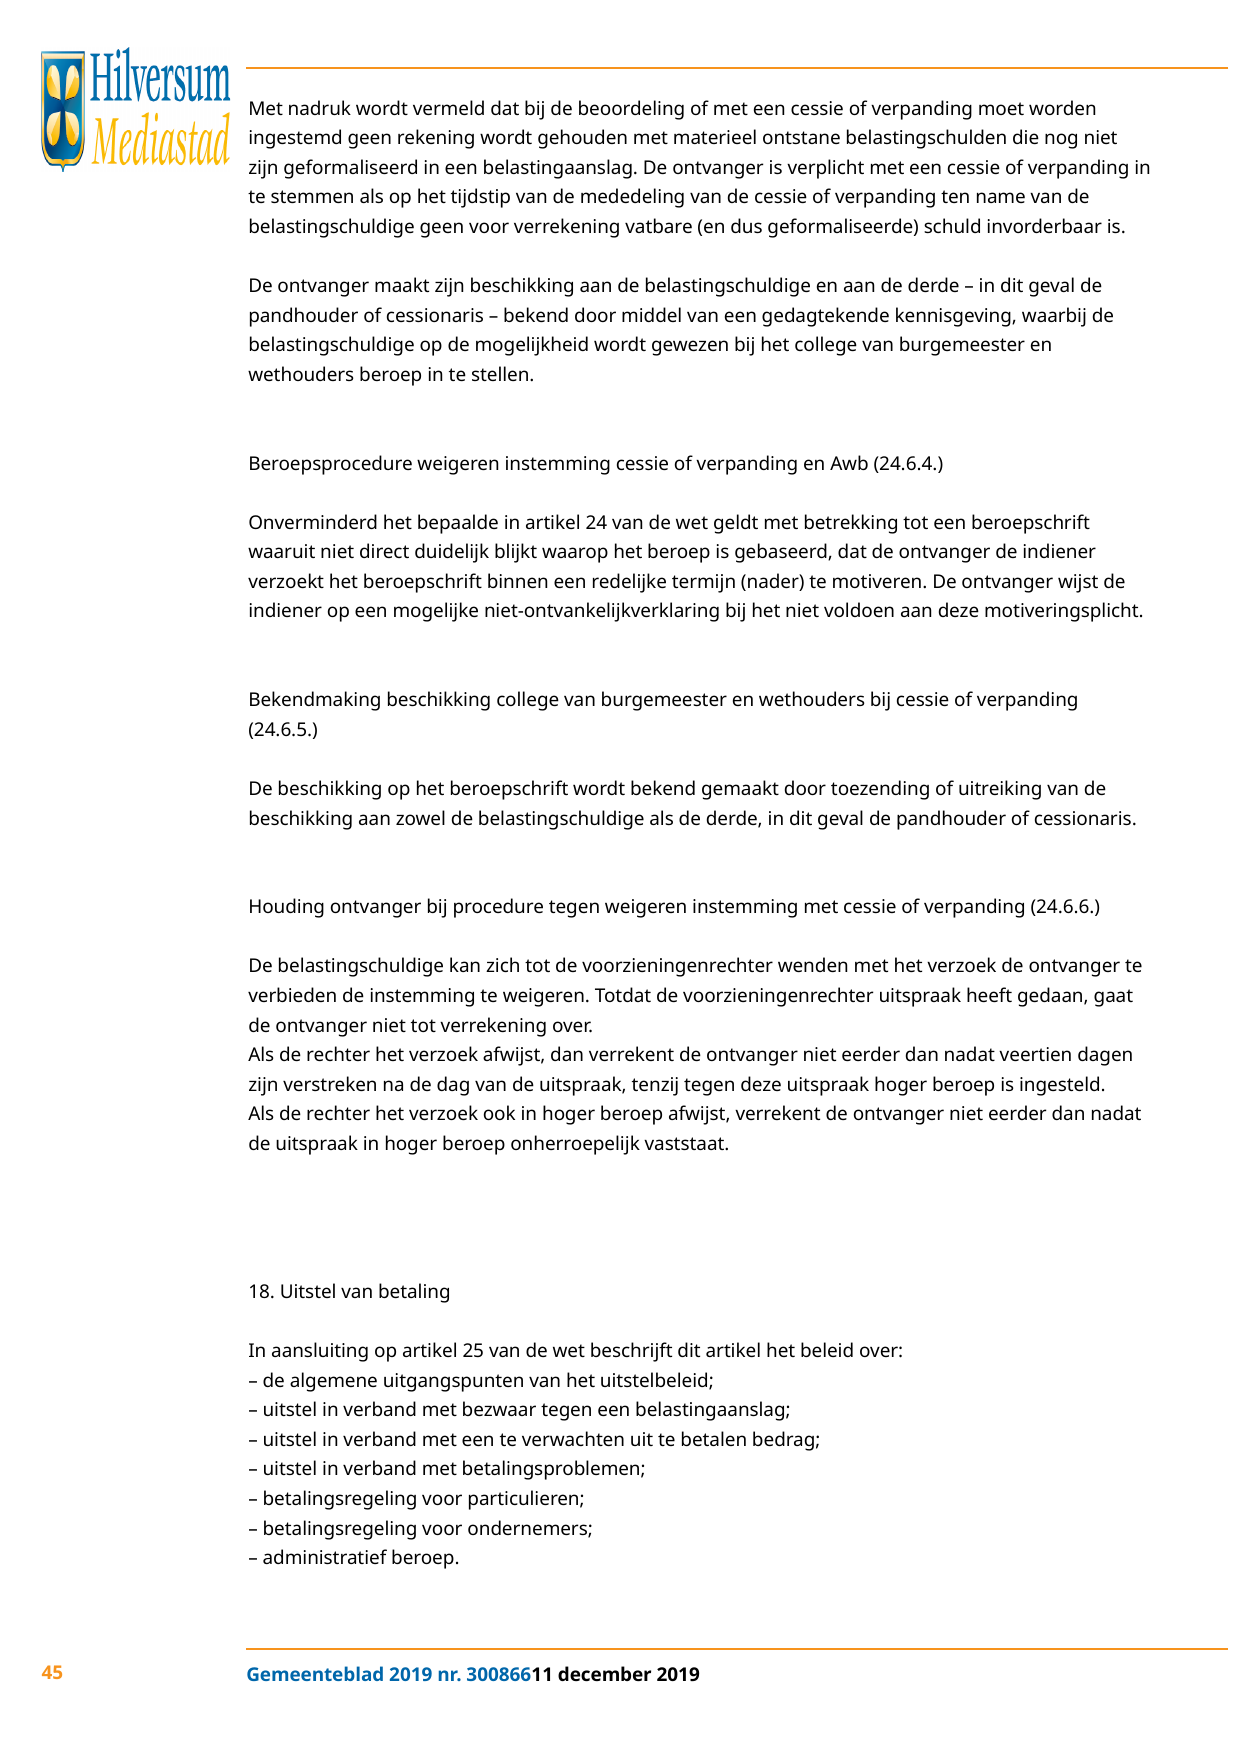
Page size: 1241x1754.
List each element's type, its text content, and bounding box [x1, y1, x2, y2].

text Bekendmaking beschikking college van burgemeester en wethouders bij cessie of verpanding (24.6.5.) [248, 686, 1152, 742]
text De belastingschuldige kan zich tot de voorzieningenrechter wenden met het verzoek de ontvanger te verbieden de instemming te weigeren. Totdat de voorzieningenrechter uitspraak heeft gedaan, gaat de ontvanger niet tot verrekening over. [248, 953, 1152, 1038]
text Beroepsprocedure weigeren instemming cessie of verpanding en Awb (24.6.4.) [248, 450, 1152, 476]
text – de algemene uitgangspunten van het uitstelbeleid; [248, 1367, 1152, 1393]
text De ontvanger maakt zijn beschikking aan de belastingschuldige en aan de derde – in dit geval de pandhouder of cessionaris – bekend door middel van een gedagtekende kennisgeving, waarbij de belastingschuldige op de mogelijkheid wordt gewezen bij het college van burgemeester en wethouders beroep in te stellen. [248, 272, 1152, 387]
text 18. Uitstel van betaling [248, 1278, 1152, 1304]
text – uitstel in verband met bezwaar tegen een belastingaanslag; [248, 1396, 1152, 1422]
text Als de rechter het verzoek ook in hoger beroep afwijst, verrekent de ontvanger niet eerder dan nadat de uitspraak in hoger beroep onherroepelijk vaststaat. [248, 1101, 1152, 1156]
text De beschikking op het beroepschrift wordt bekend gemaakt door toezending of uitreiking van de beschikking aan zowel de belastingschuldige als de derde, in dit geval de pandhouder of cessionaris. [248, 775, 1152, 831]
text – uitstel in verband met een te verwachten uit te betalen bedrag; [248, 1426, 1152, 1452]
text – uitstel in verband met betalingsproblemen; [248, 1456, 1152, 1481]
text – betalingsregeling voor ondernemers; [248, 1515, 1152, 1541]
picture [41, 47, 231, 172]
text – betalingsregeling voor particulieren; [248, 1485, 1152, 1511]
text – administratief beroep. [248, 1544, 1152, 1570]
text Met nadruk wordt vermeld dat bij de beoordeling of met een cessie of verpanding moet worden ingestemd geen rekening wordt gehouden met materieel ontstane belastingschulden die nog niet zijn geformaliseerd in een belastingaanslag. De ontvanger is verplicht met een cessie of verpanding in te stemmen als op het tijdstip van de mededeling van de cessie of verpanding ten name van de belastingschuldige geen voor verrekening vatbare (en dus geformaliseerde) schuld invorderbaar is. [248, 95, 1152, 239]
text Als de rechter het verzoek afwijst, dan verrekent de ontvanger niet eerder dan nadat veertien dagen zijn verstreken na de dag van de uitspraak, tenzij tegen deze uitspraak hoger beroep is ingesteld. [248, 1041, 1152, 1097]
text Onverminderd het bepaalde in artikel 24 van de wet geldt met betrekking tot een beroepschrift waaruit niet direct duidelijk blijkt waarop het beroep is gebaseerd, dat de ontvanger de indiener verzoekt het beroepschrift binnen een redelijke termijn (nader) te motiveren. De ontvanger wijst de indiener op een mogelijke niet-ontvankelijkverklaring bij het niet voldoen aan deze motiveringsplicht. [248, 509, 1152, 623]
text In aansluiting op artikel 25 van de wet beschrijft dit artikel het beleid over: [248, 1337, 1152, 1363]
text Houding ontvanger bij procedure tegen weigeren instemming met cessie of verpanding (24.6.6.) [248, 893, 1152, 919]
